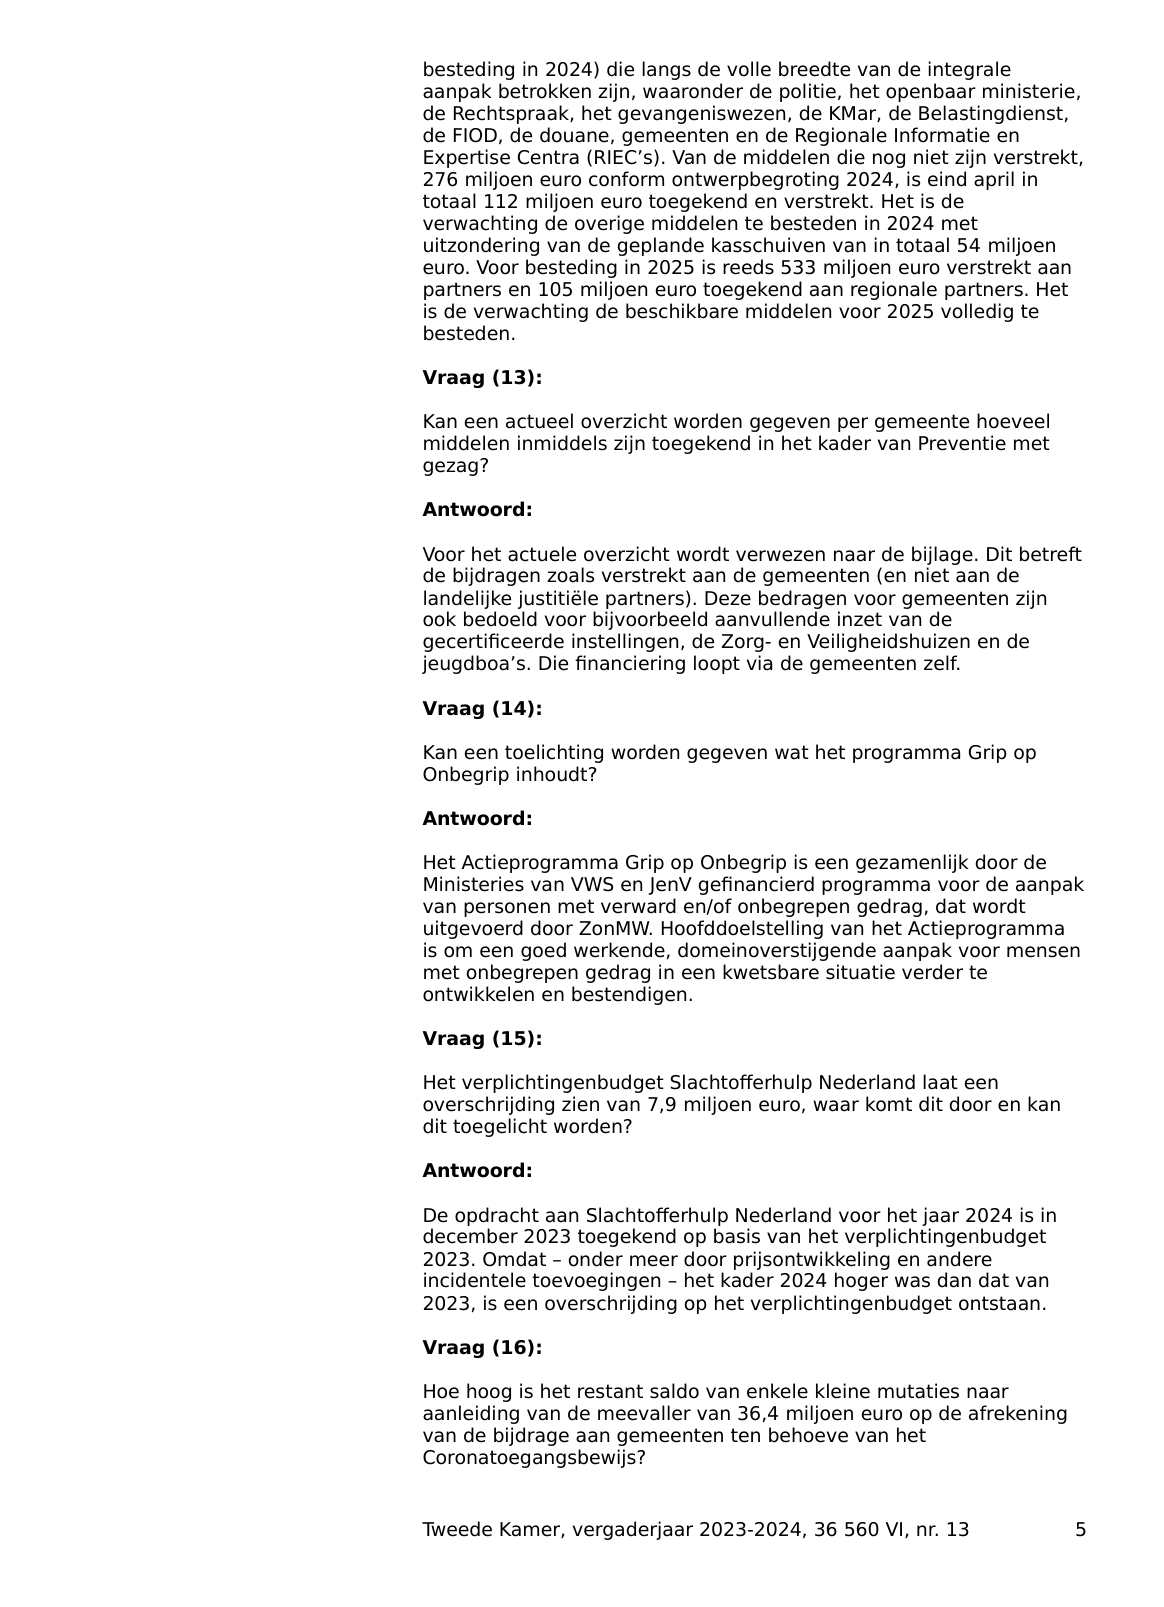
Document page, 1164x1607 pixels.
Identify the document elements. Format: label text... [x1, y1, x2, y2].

subtitle Antwoord: [422, 808, 1087, 830]
text Kan een actueel overzicht worden gegeven per gemeente hoeveel middelen inmiddels zijn toegekend in het kader van Preventie met gezag? [422, 411, 1087, 477]
subtitle Antwoord: [422, 499, 1087, 521]
text besteding in 2024) die langs de volle breedte van de integrale aanpak betrokken zijn, waaronder de politie, het openbaar ministerie, de Rechtspraak, het gevangeniswezen, de KMar, de Belastingdienst, de FIOD, de douane, gemeenten en de Regionale Informatie en Expertise Centra (RIEC’s). Van de middelen die nog niet zijn verstrekt, 276 miljoen euro conform ontwerpbegroting 2024, is eind april in totaal 112 miljoen euro toegekend en verstrekt. Het is de verwachting de overige middelen te besteden in 2024 met uitzondering van de geplande kasschuiven van in totaal 54 miljoen euro. Voor besteding in 2025 is reeds 533 miljoen euro verstrekt aan partners en 105 miljoen euro toegekend aan regionale partners. Het is de verwachting de beschikbare middelen voor 2025 volledig te besteden. [422, 59, 1087, 345]
subtitle Vraag (14): [422, 697, 1087, 719]
text Hoe hoog is het restant saldo van enkele kleine mutaties naar aanleiding van de meevaller van 36,4 miljoen euro op de afrekening van de bijdrage aan gemeenten ten behoeve van het Coronatoegangsbewijs? [422, 1381, 1087, 1469]
text De opdracht aan Slachtofferhulp Nederland voor het jaar 2024 is in december 2023 toegekend op basis van het verplichtingenbudget 2023. Omdat – onder meer door prijsontwikkeling en andere incidentele toevoegingen – het kader 2024 hoger was dan dat van 2023, is een overschrijding op het verplichtingenbudget ontstaan. [422, 1204, 1087, 1314]
subtitle Vraag (15): [422, 1028, 1087, 1050]
text Het Actieprogramma Grip op Onbegrip is een gezamenlijk door de Ministeries van VWS en JenV gefinancierd programma voor de aanpak van personen met verward en/of onbegrepen gedrag, dat wordt uitgevoerd door ZonMW. Hoofddoelstelling van het Actieprogramma is om een goed werkende, domeinoverstijgende aanpak voor mensen met onbegrepen gedrag in een kwetsbare situatie verder te ontwikkelen en bestendigen. [422, 852, 1087, 1006]
text Kan een toelichting worden gegeven wat het programma Grip op Onbegrip inhoudt? [422, 742, 1087, 786]
subtitle Vraag (13): [422, 367, 1087, 389]
text Voor het actuele overzicht wordt verwezen naar de bijlage. Dit betreft de bijdragen zoals verstrekt aan de gemeenten (en niet aan de landelijke justitiële partners). Deze bedragen voor gemeenten zijn ook bedoeld voor bijvoorbeeld aanvullende inzet van de gecertificeerde instellingen, de Zorg- en Veiligheidshuizen en de jeugdboa’s. Die financiering loopt via de gemeenten zelf. [422, 543, 1087, 675]
text Het verplichtingenbudget Slachtofferhulp Nederland laat een overschrijding zien van 7,9 miljoen euro, waar komt dit door en kan dit toegelicht worden? [422, 1072, 1087, 1138]
subtitle Antwoord: [422, 1160, 1087, 1182]
subtitle Vraag (16): [422, 1337, 1087, 1358]
